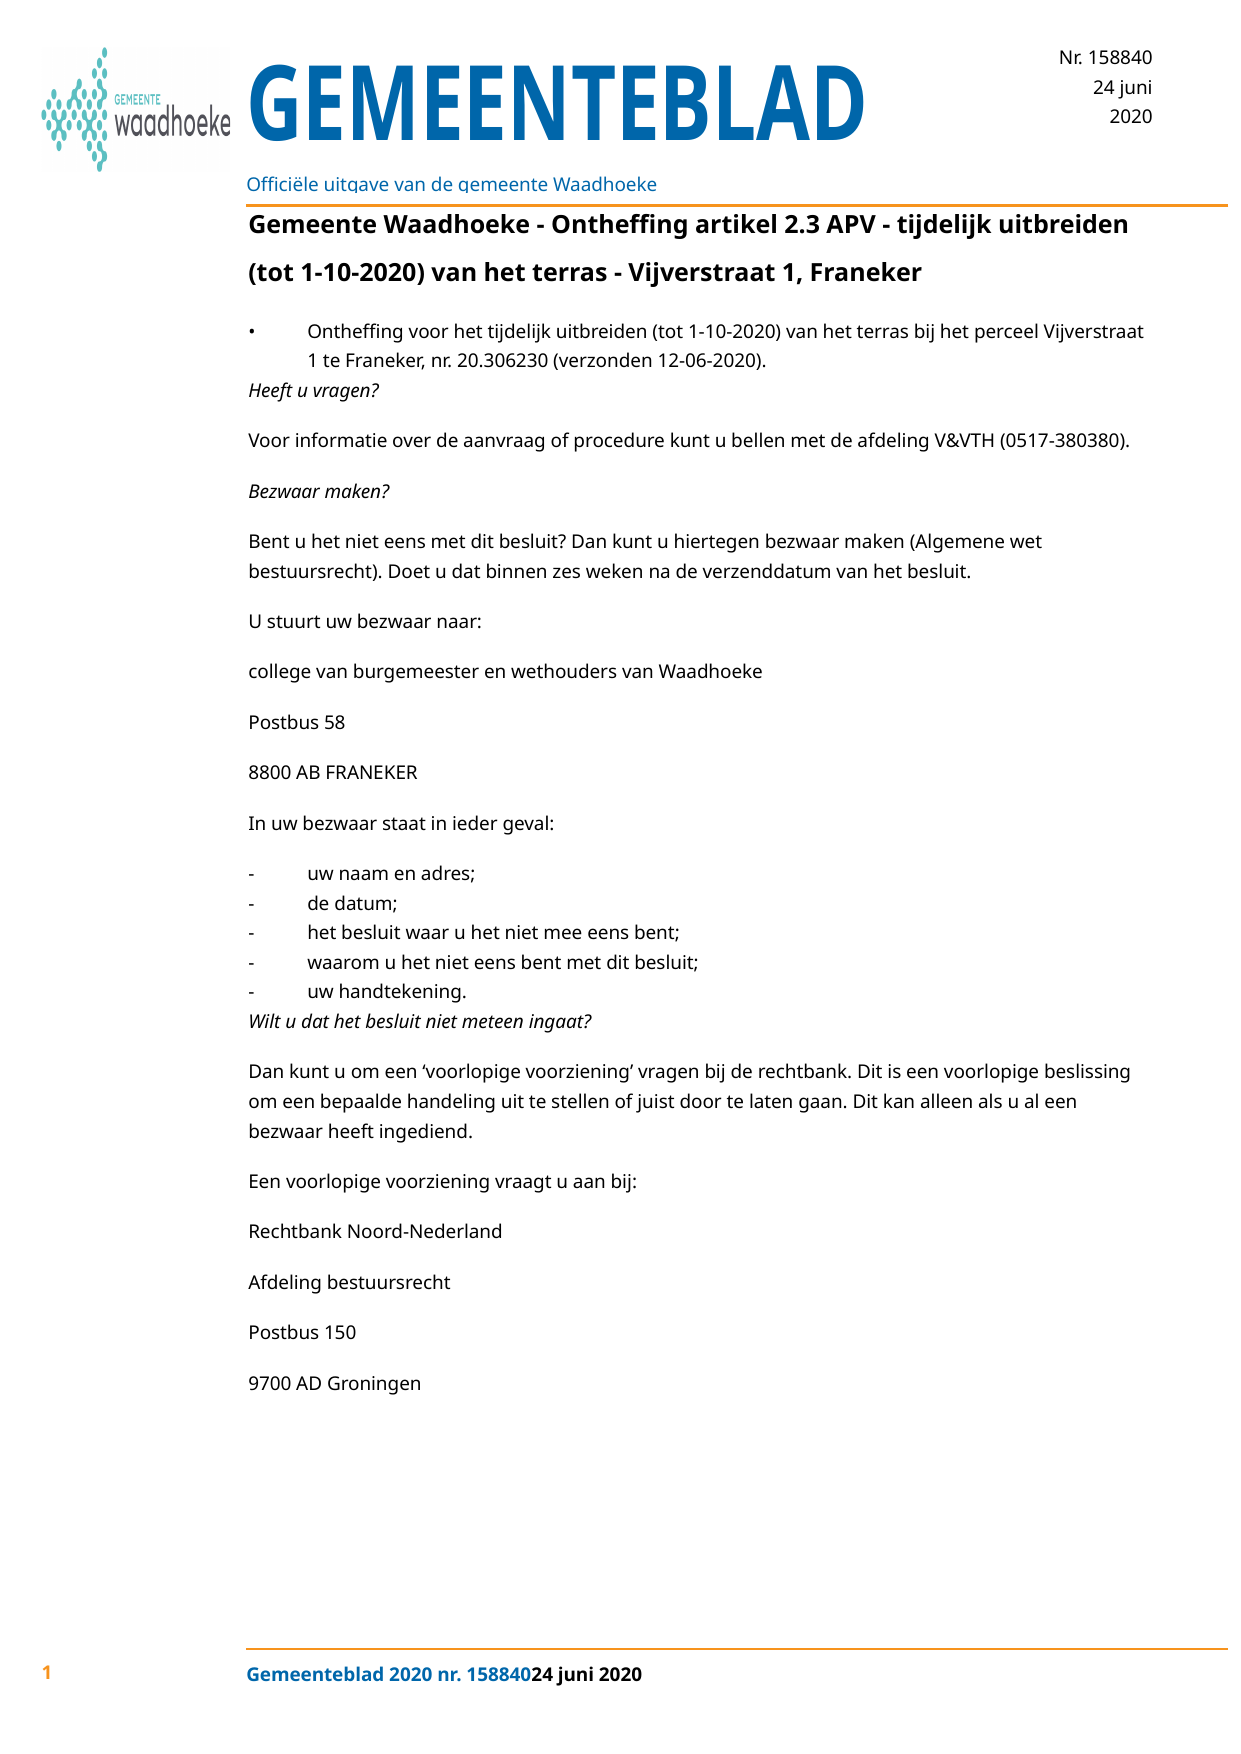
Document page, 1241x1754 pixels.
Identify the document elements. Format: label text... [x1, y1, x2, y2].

text Bezwaar maken? [248, 478, 1152, 504]
text Heeft u vragen? [248, 377, 1152, 403]
list de datum; [248, 890, 1152, 916]
text Gemeente Waadhoeke - Ontheffing artikel 2.3 APV - tijdelijk uitbreiden (tot 1-10-2020) van het terras - Vijverstraat 1, Franeker [248, 207, 1152, 288]
text 9700 AD Groningen [248, 1370, 1152, 1396]
list Ontheffing voor het tijdelijk uitbreiden (tot 1-10-2020) van het terras bij het perceel Vijverstraat 1 te Franeker, nr. 20.306230 (verzonden 12-06-2020). [248, 318, 1152, 373]
text 8800 AB FRANEKER [248, 759, 1152, 785]
list waarom u het niet eens bent met dit besluit; [248, 949, 1152, 975]
text Voor informatie over de aanvraag of procedure kunt u bellen met de afdeling V&VTH (0517-380380). [248, 427, 1152, 453]
text Bent u het niet eens met dit besluit? Dan kunt u hiertegen bezwaar maken (Algemene wet bestuursrecht). Doet u dat binnen zes weken na de verzenddatum van het besluit. [248, 528, 1152, 584]
list uw naam en adres; [248, 860, 1152, 886]
text Postbus 150 [248, 1319, 1152, 1345]
text Een voorlopige voorziening vraagt u aan bij: [248, 1168, 1152, 1194]
text In uw bezwaar staat in ieder geval: [248, 810, 1152, 836]
text Afdeling bestuursrecht [248, 1269, 1152, 1295]
text Postbus 58 [248, 709, 1152, 735]
text Wilt u dat het besluit niet meteen ingaat? [248, 1008, 1152, 1034]
text Dan kunt u om een ‘voorlopige voorziening’ vragen bij de rechtbank. Dit is een voorlopige beslissing om een bepaalde handeling uit te stellen of juist door te laten gaan. Dit kan alleen als u al een bezwaar heeft ingediend. [248, 1059, 1152, 1144]
text college van burgemeester en wethouders van Waadhoeke [248, 659, 1152, 684]
picture [41, 47, 231, 172]
text Rechtbank Noord-Nederland [248, 1219, 1152, 1244]
list het besluit waar u het niet mee eens bent; [248, 919, 1152, 945]
list uw handtekening. [248, 979, 1152, 1004]
text U stuurt uw bezwaar naar: [248, 608, 1152, 634]
